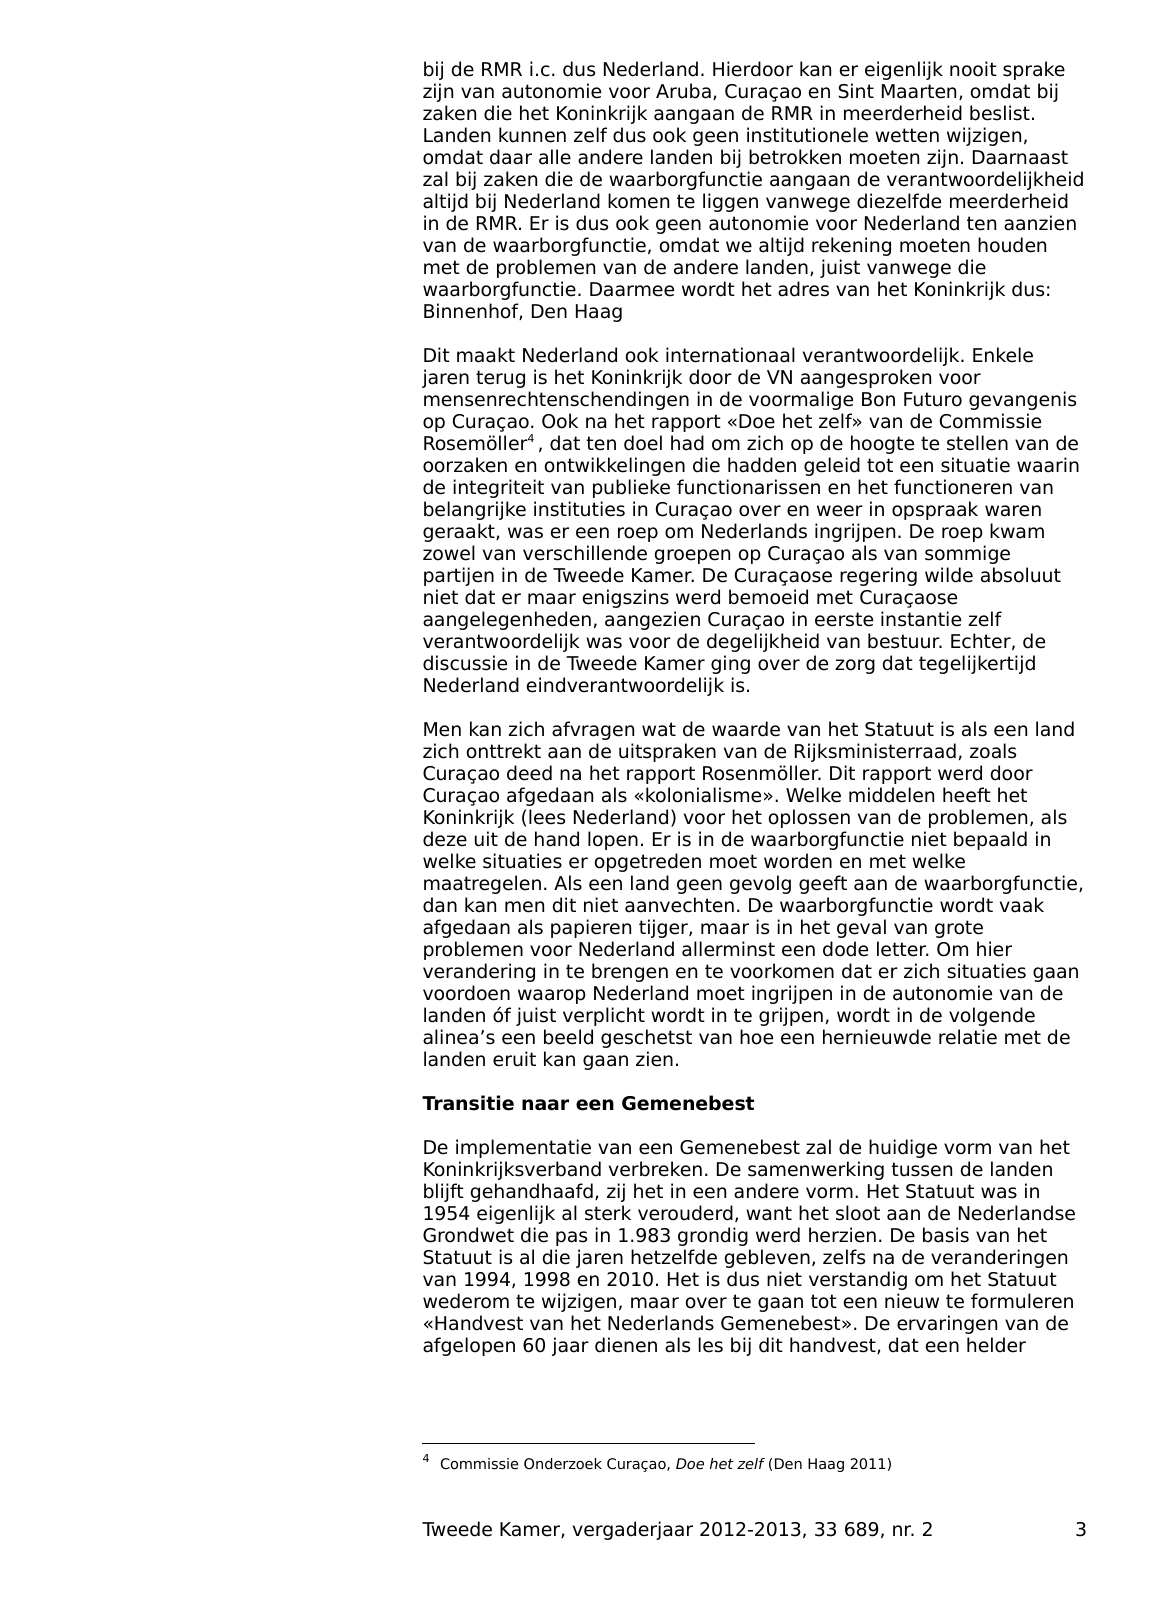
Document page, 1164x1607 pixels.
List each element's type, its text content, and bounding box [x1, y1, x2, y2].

text Commissie Onderzoek Curaçao, Doe het zelf (Den Haag 2011) [422, 1452, 1087, 1474]
text bij de RMR i.c. dus Nederland. Hierdoor kan er eigenlijk nooit sprake zijn van autonomie voor Aruba, Curaçao en Sint Maarten, omdat bij zaken die het Koninkrijk aangaan de RMR in meerderheid beslist. Landen kunnen zelf dus ook geen institutionele wetten wijzigen, omdat daar alle andere landen bij betrokken moeten zijn. Daarnaast zal bij zaken die de waarborgfunctie aangaan de verantwoordelijkheid altijd bij Nederland komen te liggen vanwege diezelfde meerderheid in de RMR. Er is dus ook geen autonomie voor Nederland ten aanzien van de waarborgfunctie, omdat we altijd rekening moeten houden met de problemen van de andere landen, juist vanwege die waarborgfunctie. Daarmee wordt het adres van het Koninkrijk dus: Binnenhof, Den Haag [422, 59, 1087, 323]
text De implementatie van een Gemenebest zal de huidige vorm van het Koninkrijksverband verbreken. De samenwerking tussen de landen blijft gehandhaafd, zij het in een andere vorm. Het Statuut was in 1954 eigenlijk al sterk verouderd, want het sloot aan de Nederlandse Grondwet die pas in 1.983 grondig werd herzien. De basis van het Statuut is al die jaren hetzelfde gebleven, zelfs na de veranderingen van 1994, 1998 en 2010. Het is dus niet verstandig om het Statuut wederom te wijzigen, maar over te gaan tot een nieuw te formuleren «Handvest van het Nederlands Gemenebest». De ervaringen van de afgelopen 60 jaar dienen als les bij dit handvest, dat een helder [422, 1137, 1087, 1357]
text Men kan zich afvragen wat de waarde van het Statuut is als een land zich onttrekt aan de uitspraken van de Rijksministerraad, zoals Curaçao deed na het rapport Rosenmöller. Dit rapport werd door Curaçao afgedaan als «kolonialisme». Welke middelen heeft het Koninkrijk (lees Nederland) voor het oplossen van de problemen, als deze uit de hand lopen. Er is in de waarborgfunctie niet bepaald in welke situaties er opgetreden moet worden en met welke maatregelen. Als een land geen gevolg geeft aan de waarborgfunctie, dan kan men dit niet aanvechten. De waarborgfunctie wordt vaak afgedaan als papieren tijger, maar is in het geval van grote problemen voor Nederland allerminst een dode letter. Om hier verandering in te brengen en te voorkomen dat er zich situaties gaan voordoen waarop Nederland moet ingrijpen in de autonomie van de landen óf juist verplicht wordt in te grijpen, wordt in de volgende alinea’s een beeld geschetst van hoe een hernieuwde relatie met de landen eruit kan gaan zien. [422, 719, 1087, 1071]
subtitle Transitie naar een Gemenebest [422, 1093, 1087, 1115]
text Dit maakt Nederland ook internationaal verantwoordelijk. Enkele jaren terug is het Koninkrijk door de VN aangesproken voor mensenrechtenschendingen in de voormalige Bon Futuro gevangenis op Curaçao. Ook na het rapport «Doe het zelf» van de Commissie Rosemöller, dat ten doel had om zich op de hoogte te stellen van de oorzaken en ontwikkelingen die hadden geleid tot een situatie waarin de integriteit van publieke functionarissen en het functioneren van belangrijke instituties in Curaçao over en weer in opspraak waren geraakt, was er een roep om Nederlands ingrijpen. De roep kwam zowel van verschillende groepen op Curaçao als van sommige partijen in de Tweede Kamer. De Curaçaose regering wilde absoluut niet dat er maar enigszins werd bemoeid met Curaçaose aangelegenheden, aangezien Curaçao in eerste instantie zelf verantwoordelijk was voor de degelijkheid van bestuur. Echter, de discussie in de Tweede Kamer ging over de zorg dat tegelijkertijd Nederland eindverantwoordelijk is. [422, 345, 1087, 697]
